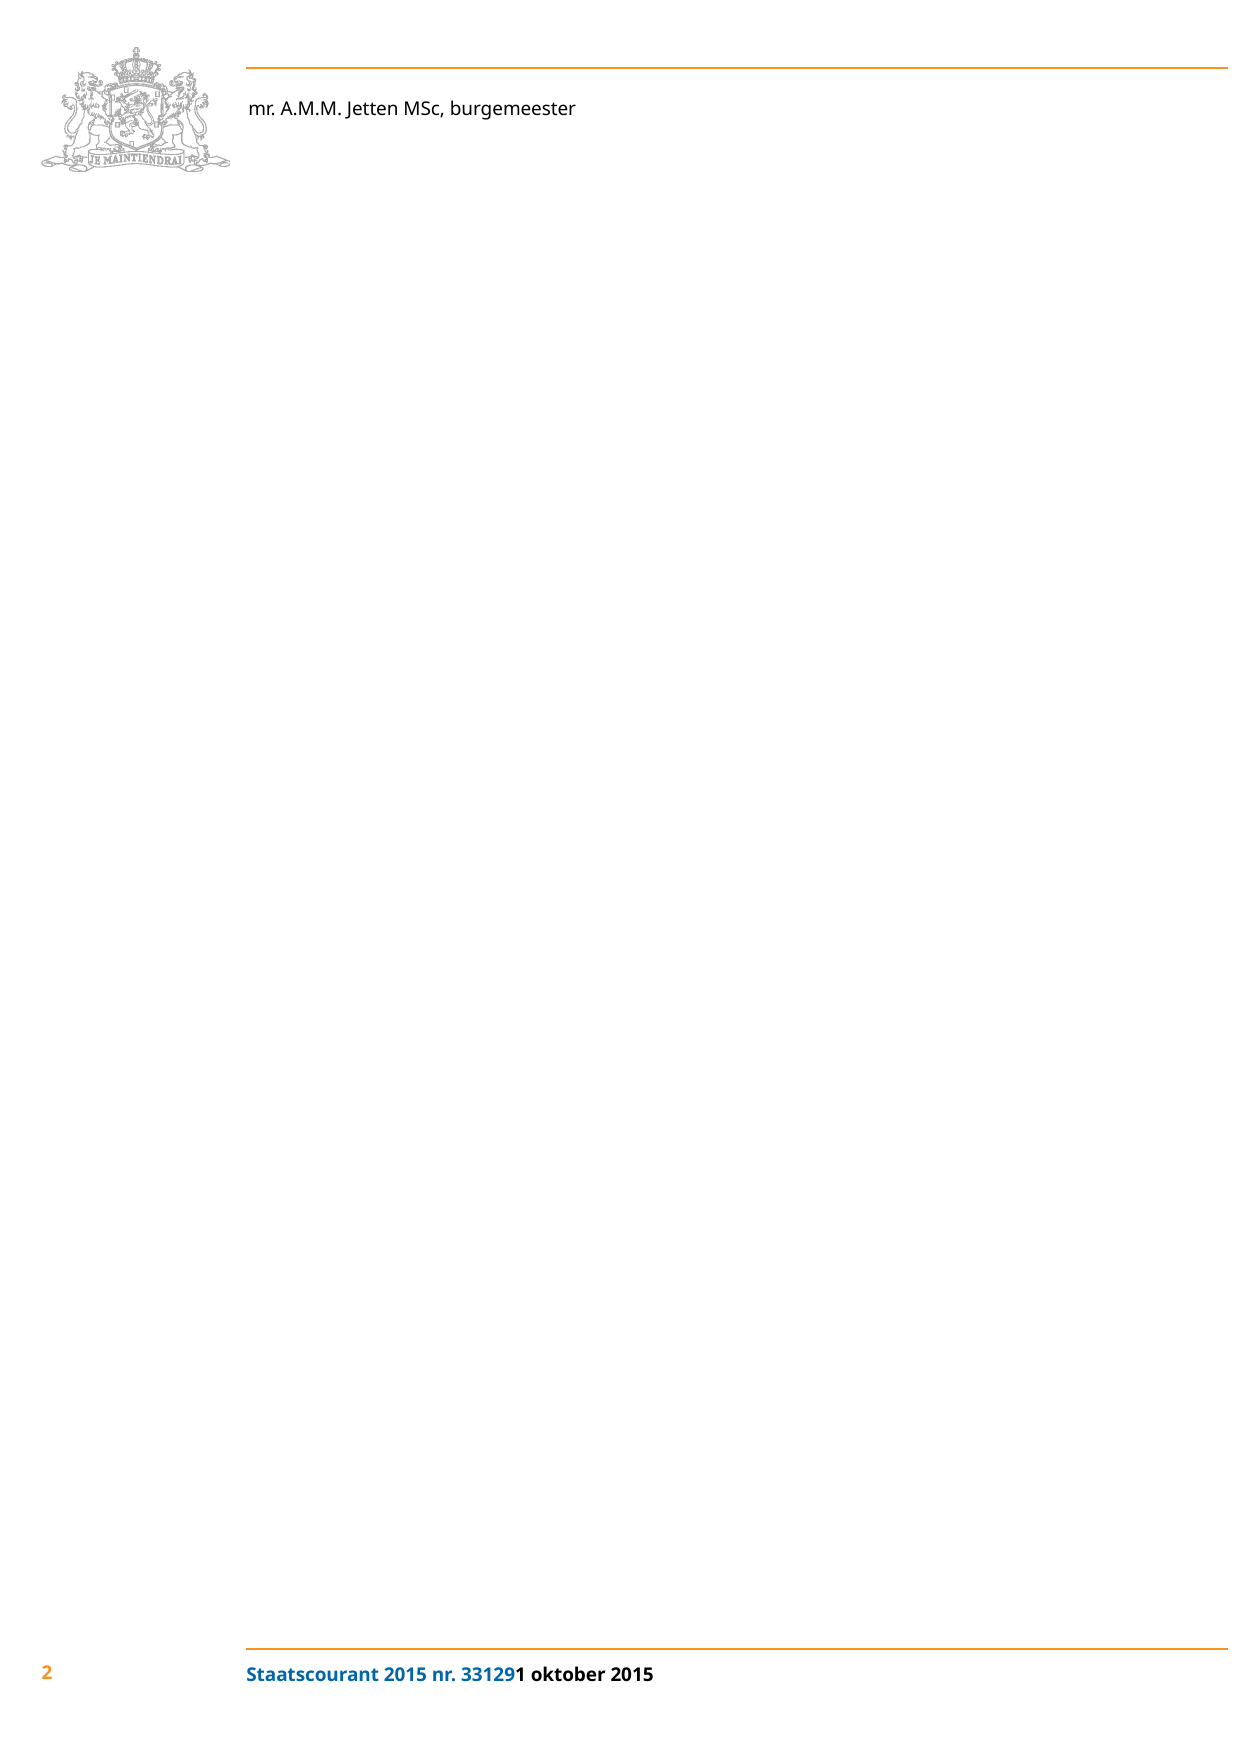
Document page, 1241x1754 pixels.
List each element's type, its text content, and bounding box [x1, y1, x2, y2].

picture [41, 47, 231, 172]
text mr. A.M.M. Jetten MSc, burgemeester [248, 95, 1152, 121]
